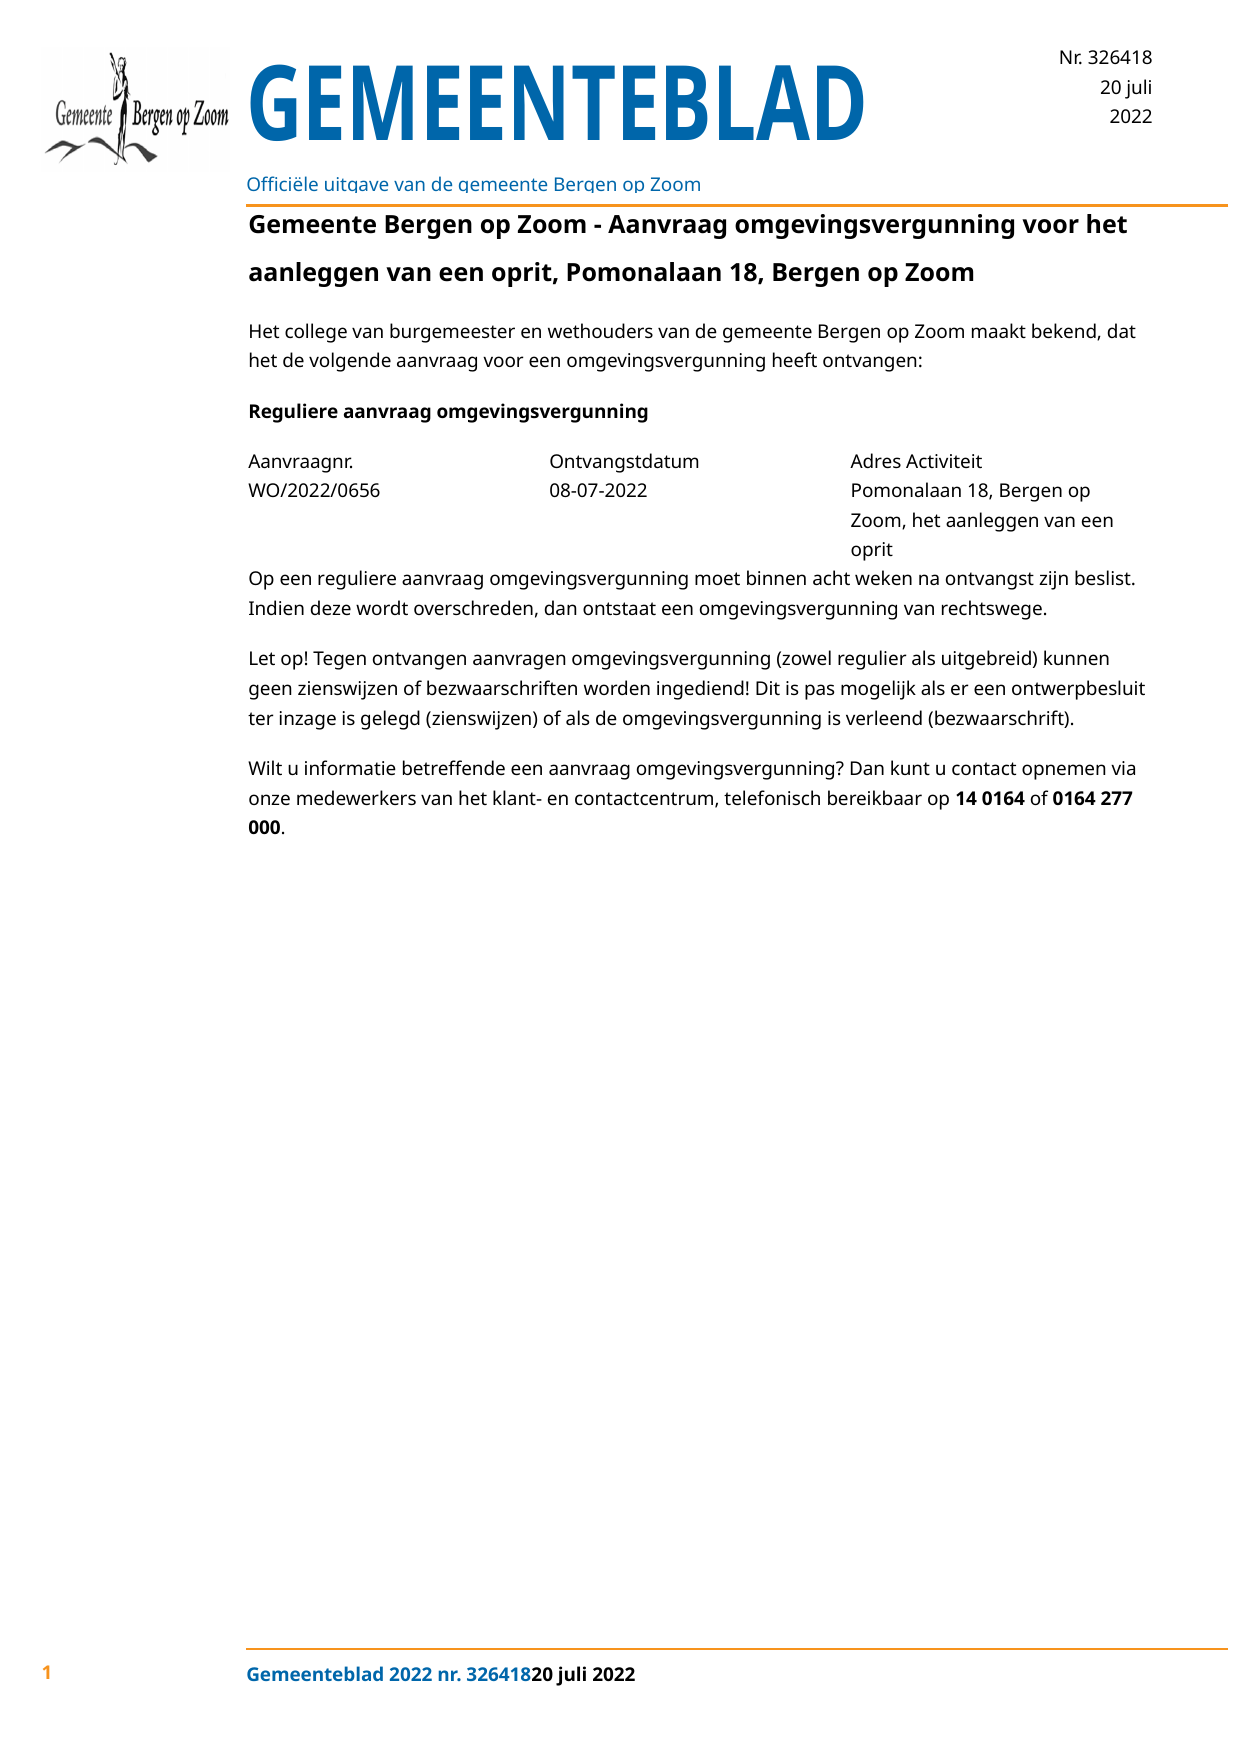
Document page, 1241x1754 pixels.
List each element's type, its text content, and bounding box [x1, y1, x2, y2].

text Op een reguliere aanvraag omgevingsvergunning moet binnen acht weken na ontvangst zijn beslist. Indien deze wordt overschreden, dan ontstaat een omgevingsvergunning van rechtswege. [248, 566, 1152, 621]
picture [41, 47, 231, 172]
text Het college van burgemeester en wethouders van de gemeente Bergen op Zoom maakt bekend, dat het de volgende aanvraag voor een omgevingsvergunning heeft ontvangen: [248, 318, 1152, 373]
text Reguliere aanvraag omgevingsvergunning [248, 398, 1152, 424]
table_header 08-07-2022 [549, 478, 850, 562]
table_header Aanvraagnr. [248, 449, 549, 474]
table_header Pomonalaan 18, Bergen op Zoom, het aanleggen van een oprit [850, 478, 1152, 562]
text Wilt u informatie betreffende een aanvraag omgevingsvergunning? Dan kunt u contact opnemen via onze medewerkers van het klant- en contactcentrum, telefonisch bereikbaar op 14 0164 of 0164 277 000. [248, 755, 1152, 840]
table_header Adres Activiteit [850, 449, 1152, 474]
table_header Ontvangstdatum [549, 449, 850, 474]
text Let op! Tegen ontvangen aanvragen omgevingsvergunning (zowel regulier als uitgebreid) kunnen geen zienswijzen of bezwaarschriften worden ingediend! Dit is pas mogelijk als er een ontwerpbesluit ter inzage is gelegd (zienswijzen) of als de omgevingsvergunning is verleend (bezwaarschrift). [248, 646, 1152, 731]
text Gemeente Bergen op Zoom - Aanvraag omgevingsvergunning voor het aanleggen van een oprit, Pomonalaan 18, Bergen op Zoom [248, 207, 1152, 288]
table_header WO/2022/0656 [248, 478, 549, 562]
